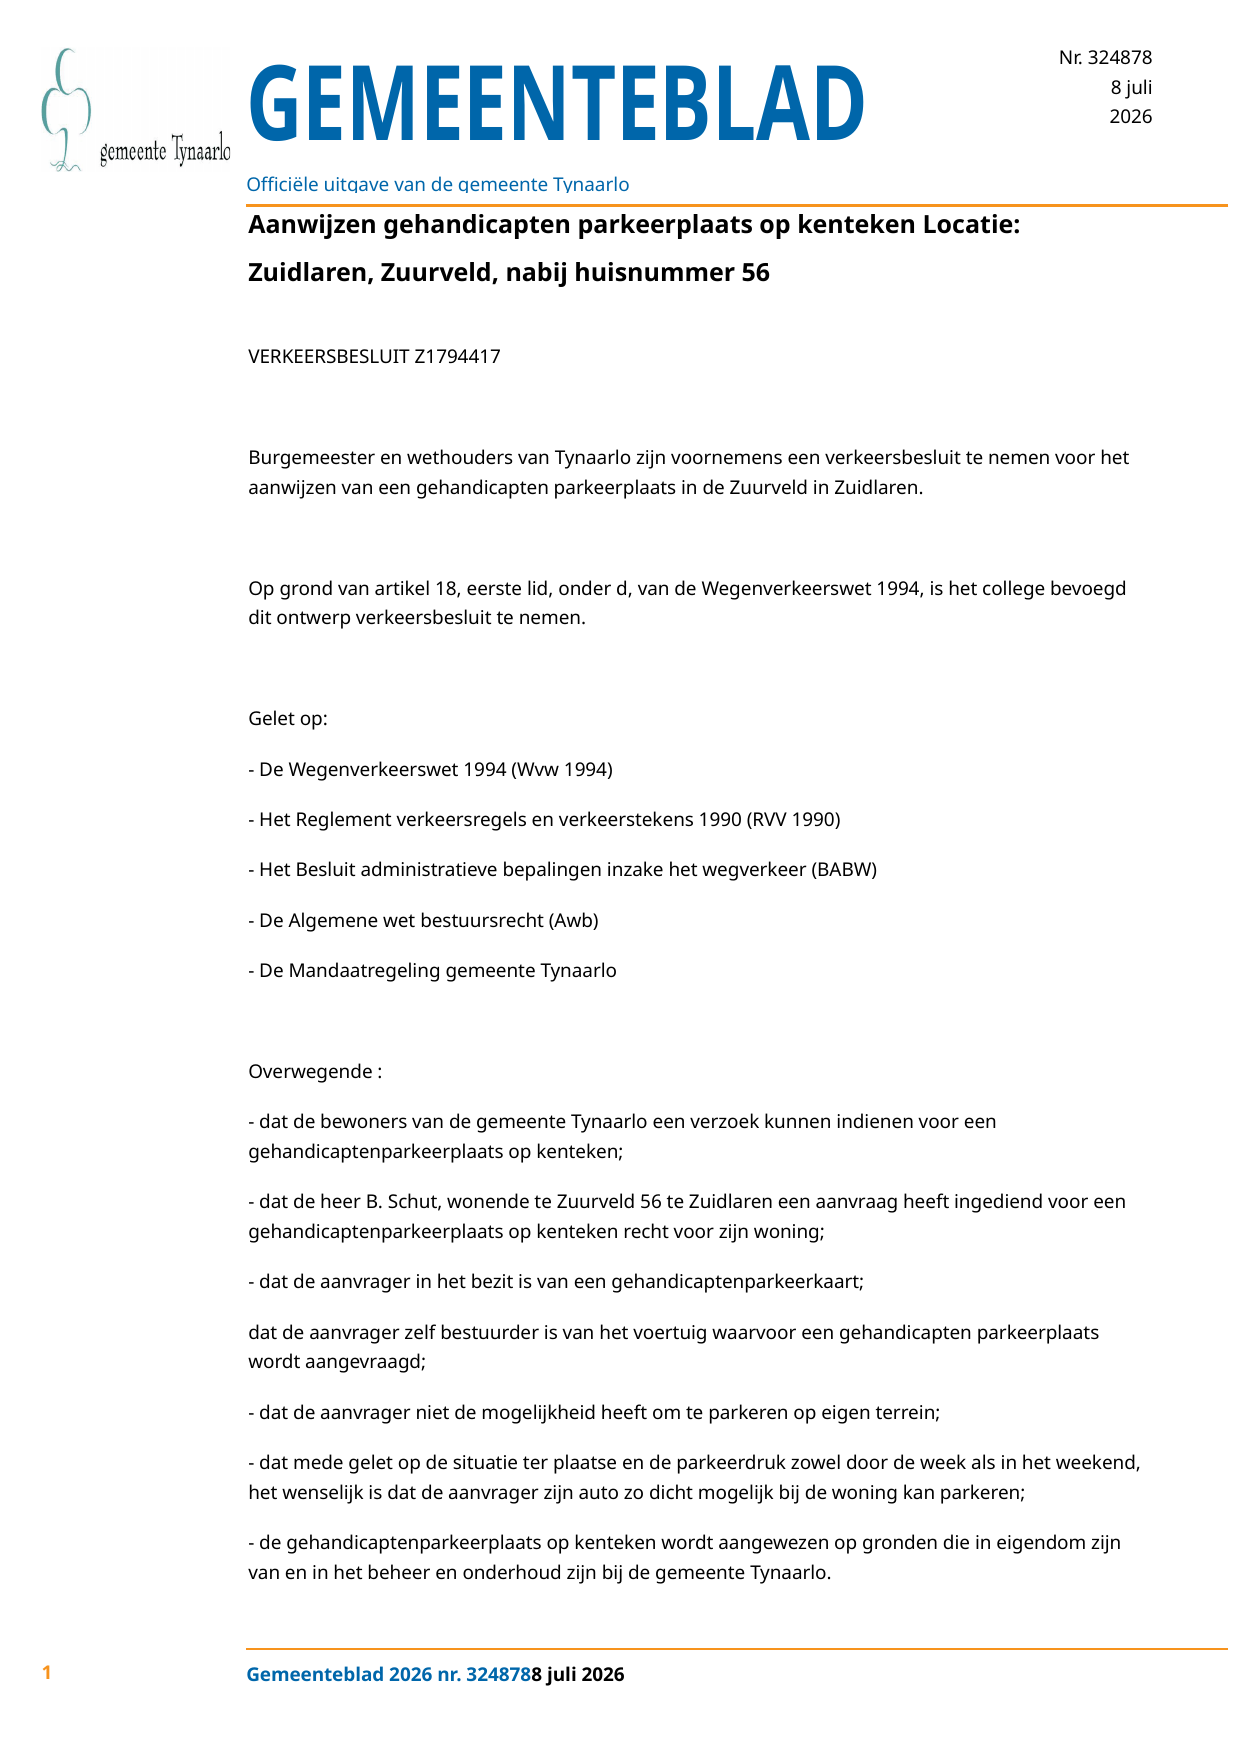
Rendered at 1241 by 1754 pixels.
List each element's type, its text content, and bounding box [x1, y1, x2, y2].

text - dat de bewoners van de gemeente Tynaarlo een verzoek kunnen indienen voor een gehandicaptenparkeerplaats op kenteken; [248, 1109, 1152, 1164]
text - dat de heer B. Schut, wonende te Zuurveld 56 te Zuidlaren een aanvraag heeft ingediend voor een gehandicaptenparkeerplaats op kenteken recht voor zijn woning; [248, 1189, 1152, 1244]
text Burgemeester en wethouders van Tynaarlo zijn voornemens een verkeersbesluit te nemen voor het aanwijzen van een gehandicapten parkeerplaats in de Zuurveld in Zuidlaren. [248, 444, 1152, 500]
text Aanwijzen gehandicapten parkeerplaats op kenteken Locatie: Zuidlaren, Zuurveld, nabij huisnummer 56 [248, 207, 1152, 288]
text - dat mede gelet op de situatie ter plaatse en de parkeerdruk zowel door de week als in het weekend, het wenselijk is dat de aanvrager zijn auto zo dicht mogelijk bij de woning kan parkeren; [248, 1449, 1152, 1505]
text - De Algemene wet bestuursrecht (Awb) [248, 907, 1152, 933]
picture [41, 47, 231, 172]
text VERKEERSBESLUIT Z1794417 [248, 344, 1152, 369]
text - Het Besluit administratieve bepalingen inzake het wegverkeer (BABW) [248, 857, 1152, 882]
text - Het Reglement verkeersregels en verkeerstekens 1990 (RVV 1990) [248, 806, 1152, 832]
text - dat de aanvrager niet de mogelijkheid heeft om te parkeren op eigen terrein; [248, 1399, 1152, 1425]
text Op grond van artikel 18, eerste lid, onder d, van de Wegenverkeerswet 1994, is het college bevoegd dit ontwerp verkeersbesluit te nemen. [248, 575, 1152, 630]
text - de gehandicaptenparkeerplaats op kenteken wordt aangewezen op gronden die in eigendom zijn van en in het beheer en onderhoud zijn bij de gemeente Tynaarlo. [248, 1529, 1152, 1585]
text - De Wegenverkeerswet 1994 (Wvw 1994) [248, 756, 1152, 781]
text Gelet op: [248, 705, 1152, 731]
text Overwegende : [248, 1058, 1152, 1084]
text dat de aanvrager zelf bestuurder is van het voertuig waarvoor een gehandicapten parkeerplaats wordt aangevraagd; [248, 1319, 1152, 1374]
text - dat de aanvrager in het bezit is van een gehandicaptenparkeerkaart; [248, 1269, 1152, 1294]
text - De Mandaatregeling gemeente Tynaarlo [248, 957, 1152, 983]
